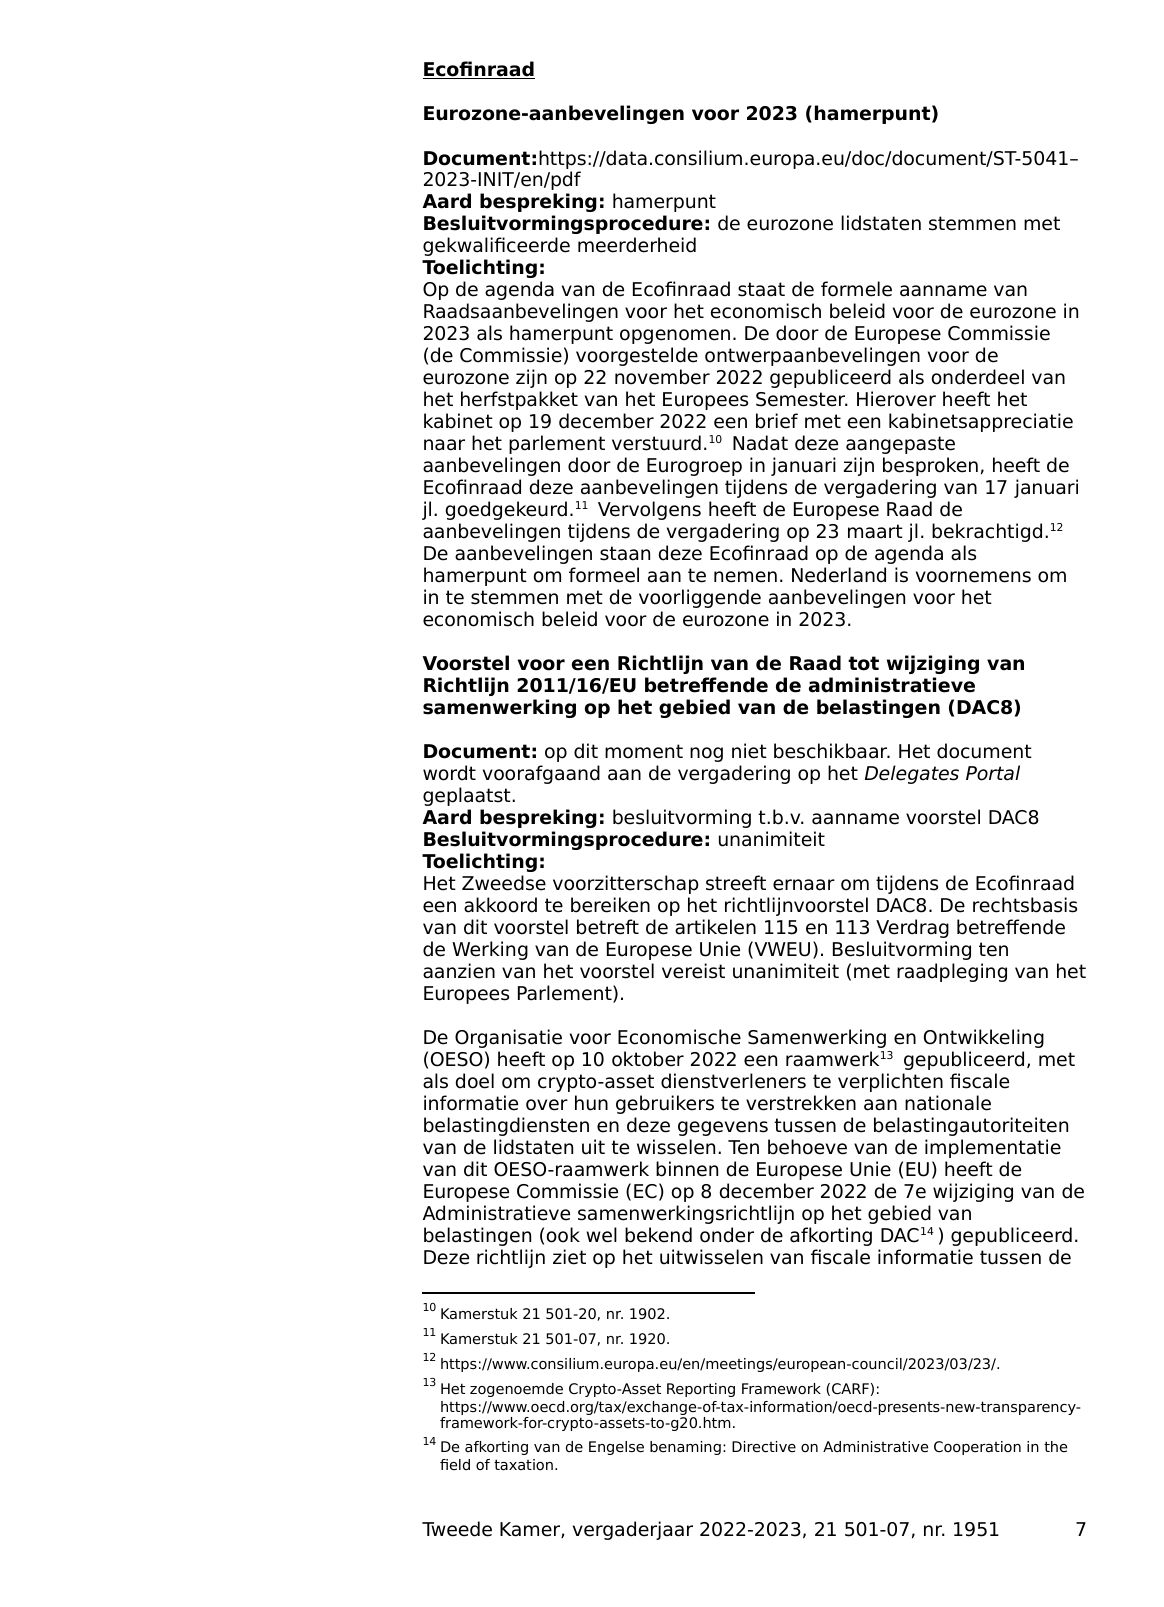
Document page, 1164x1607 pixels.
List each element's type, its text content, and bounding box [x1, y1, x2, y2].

text Toelichting: [422, 257, 1087, 279]
text Besluitvormingsprocedure: de eurozone lidstaten stemmen met gekwalificeerde meerderheid [422, 213, 1087, 257]
text Het Zweedse voorzitterschap streeft ernaar om tijdens de Ecofinraad een akkoord te bereiken op het richtlijnvoorstel DAC8. De rechtsbasis van dit voorstel betreft de artikelen 115 en 113 Verdrag betreffende de Werking van de Europese Unie (VWEU). Besluitvorming ten aanzien van het voorstel vereist unanimiteit (met raadpleging van het Europees Parlement). [422, 873, 1087, 1005]
text Het zogenoemde Crypto-Asset Reporting Framework (CARF): https://www.oecd.org/tax/exchange-of-tax-information/oecd-presents-new-transparency-framework-for-crypto-assets-to-g20.htm. [422, 1377, 1087, 1432]
text De Organisatie voor Economische Samenwerking en Ontwikkeling (OESO) heeft op 10 oktober 2022 een raamwerk gepubliceerd, met als doel om crypto-asset dienstverleners te verplichten fiscale informatie over hun gebruikers te verstrekken aan nationale belastingdiensten en deze gegevens tussen de belastingautoriteiten van de lidstaten uit te wisselen. Ten behoeve van de implementatie van dit OESO-raamwerk binnen de Europese Unie (EU) heeft de Europese Commissie (EC) op 8 december 2022 de 7e wijziging van de Administratieve samenwerkingsrichtlijn op het gebied van belastingen (ook wel bekend onder de afkorting DAC) gepubliceerd. Deze richtlijn ziet op het uitwisselen van fiscale informatie tussen de [422, 1027, 1087, 1269]
subtitle Eurozone-aanbevelingen voor 2023 (hamerpunt) [422, 103, 1087, 125]
text Aard bespreking: besluitvorming t.b.v. aanname voorstel DAC8 [422, 807, 1087, 829]
text Kamerstuk 21 501-07, nr. 1920. [422, 1327, 1087, 1349]
text De afkorting van de Engelse benaming: Directive on Administrative Cooperation in the field of taxation. [422, 1435, 1087, 1474]
text Document: op dit moment nog niet beschikbaar. Het document wordt voorafgaand aan de vergadering op het Delegates Portal geplaatst. [422, 741, 1087, 807]
text Op de agenda van de Ecofinraad staat de formele aanname van Raadsaanbevelingen voor het economisch beleid voor de eurozone in 2023 als hamerpunt opgenomen. De door de Europese Commissie (de Commissie) voorgestelde ontwerpaanbevelingen voor de eurozone zijn op 22 november 2022 gepubliceerd als onderdeel van het herfstpakket van het Europees Semester. Hierover heeft het kabinet op 19 december 2022 een brief met een kabinetsappreciatie naar het parlement verstuurd. Nadat deze aangepaste aanbevelingen door de Eurogroep in januari zijn besproken, heeft de Ecofinraad deze aanbevelingen tijdens de vergadering van 17 januari jl. goedgekeurd. Vervolgens heeft de Europese Raad de aanbevelingen tijdens de vergadering op 23 maart jl. bekrachtigd. De aanbevelingen staan deze Ecofinraad op de agenda als hamerpunt om formeel aan te nemen. Nederland is voornemens om in te stemmen met de voorliggende aanbevelingen voor het economisch beleid voor de eurozone in 2023. [422, 279, 1087, 631]
text Document:https://data.consilium.europa.eu/doc/document/ST-5041–2023-INIT/en/pdf [422, 147, 1087, 191]
text Toelichting: [422, 851, 1087, 873]
subtitle Voorstel voor een Richtlijn van de Raad tot wijziging van Richtlijn 2011/16/EU betreffende de administratieve samenwerking op het gebied van de belastingen (DAC8) [422, 653, 1087, 719]
text Kamerstuk 21 501-20, nr. 1902. [422, 1302, 1087, 1324]
text Aard bespreking: hamerpunt [422, 191, 1087, 213]
text Besluitvormingsprocedure: unanimiteit [422, 829, 1087, 851]
subtitle Ecofinraad [422, 59, 1087, 81]
text https://www.consilium.europa.eu/en/meetings/european-council/2023/03/23/. [422, 1352, 1087, 1374]
